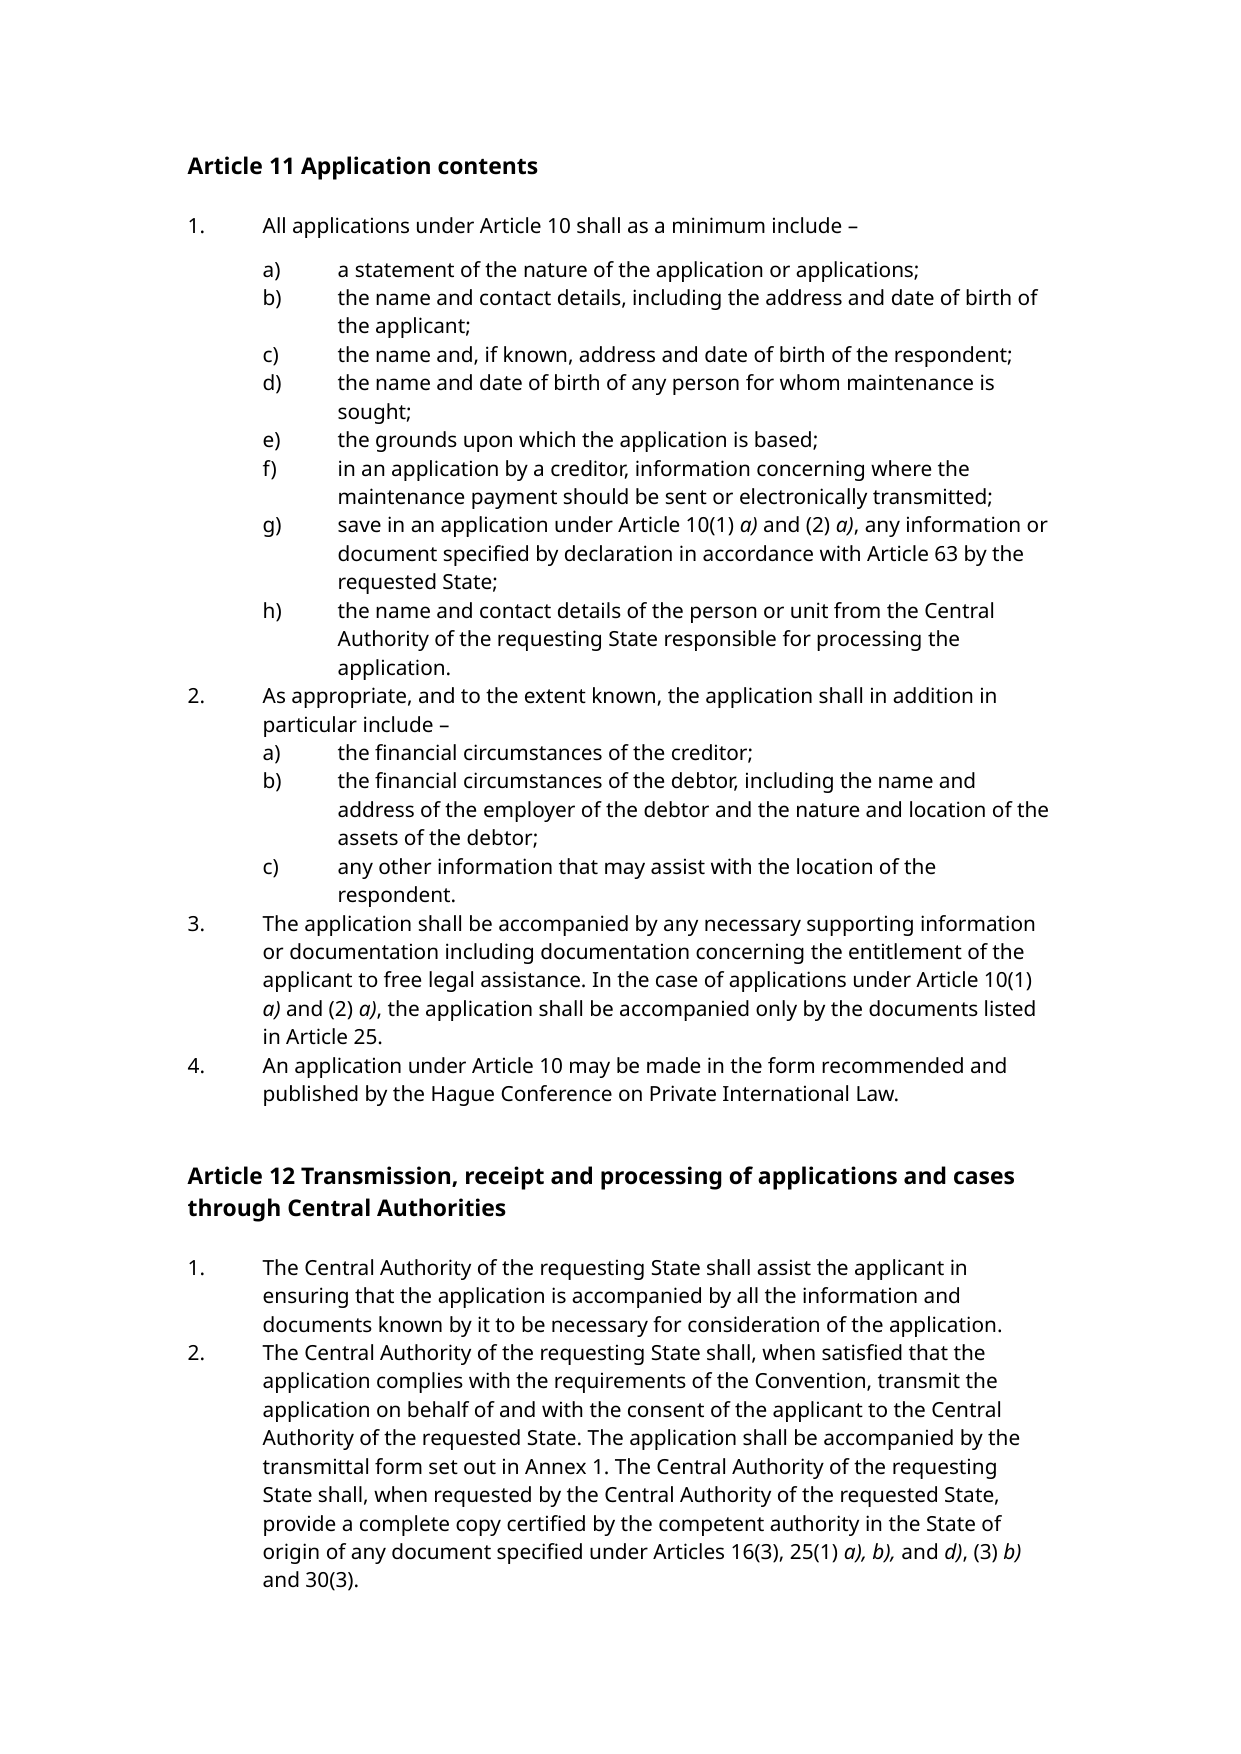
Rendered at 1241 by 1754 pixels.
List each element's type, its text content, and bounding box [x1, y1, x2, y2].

list The application shall be accompanied by any necessary supporting information or documentation including documentation concerning the entitlement of the applicant to free legal assistance. In the case of applications under Article 10(1) a) and (2) a), the application shall be accompanied only by the documents listed in Article 25. [187, 909, 1053, 1051]
list the name and contact details of the person or unit from the Central Authority of the requesting State responsible for processing the application. [262, 596, 1053, 681]
list any other information that may assist with the location of the respondent. [262, 852, 1053, 909]
list The Central Authority of the requesting State shall, when satisfied that the application complies with the requirements of the Convention, transmit the application on behalf of and with the consent of the applicant to the Central Authority of the requested State. The application shall be accompanied by the transmittal form set out in Annex 1. The Central Authority of the requesting State shall, when requested by the Central Authority of the requested State, provide a complete copy certified by the competent authority in the State of origin of any document specified under Articles 16(3), 25(1) a), b), and d), (3) b) and 30(3). [187, 1338, 1053, 1594]
subtitle Article 11 Application contents [187, 150, 1053, 181]
list in an application by a creditor, information concerning where the maintenance payment should be sent or electronically transmitted; [262, 454, 1053, 511]
list the name and, if known, address and date of birth of the respondent; [262, 340, 1053, 368]
subtitle Article 12 Transmission, receipt and processing of applications and cases through Central Authorities [187, 1160, 1053, 1223]
list All applications under Article 10 shall as a minimum include – [187, 211, 1053, 240]
list a statement of the nature of the application or applications; [262, 255, 1053, 283]
list The Central Authority of the requesting State shall assist the applicant in ensuring that the application is accompanied by all the information and documents known by it to be necessary for consideration of the application. [187, 1253, 1053, 1338]
list the financial circumstances of the creditor; [262, 738, 1053, 767]
list save in an application under Article 10(1) a) and (2) a), any information or document specified by declaration in accordance with Article 63 by the requested State; [262, 511, 1053, 596]
list the grounds upon which the application is based; [262, 425, 1053, 454]
list the name and date of birth of any person for whom maintenance is sought; [262, 368, 1053, 425]
list the financial circumstances of the debtor, including the name and address of the employer of the debtor and the nature and location of the assets of the debtor; [262, 767, 1053, 852]
list An application under Article 10 may be made in the form recommended and published by the Hague Conference on Private International Law. [187, 1051, 1053, 1108]
list the name and contact details, including the address and date of birth of the applicant; [262, 283, 1053, 340]
list As appropriate, and to the extent known, the application shall in addition in particular include – [187, 681, 1053, 738]
